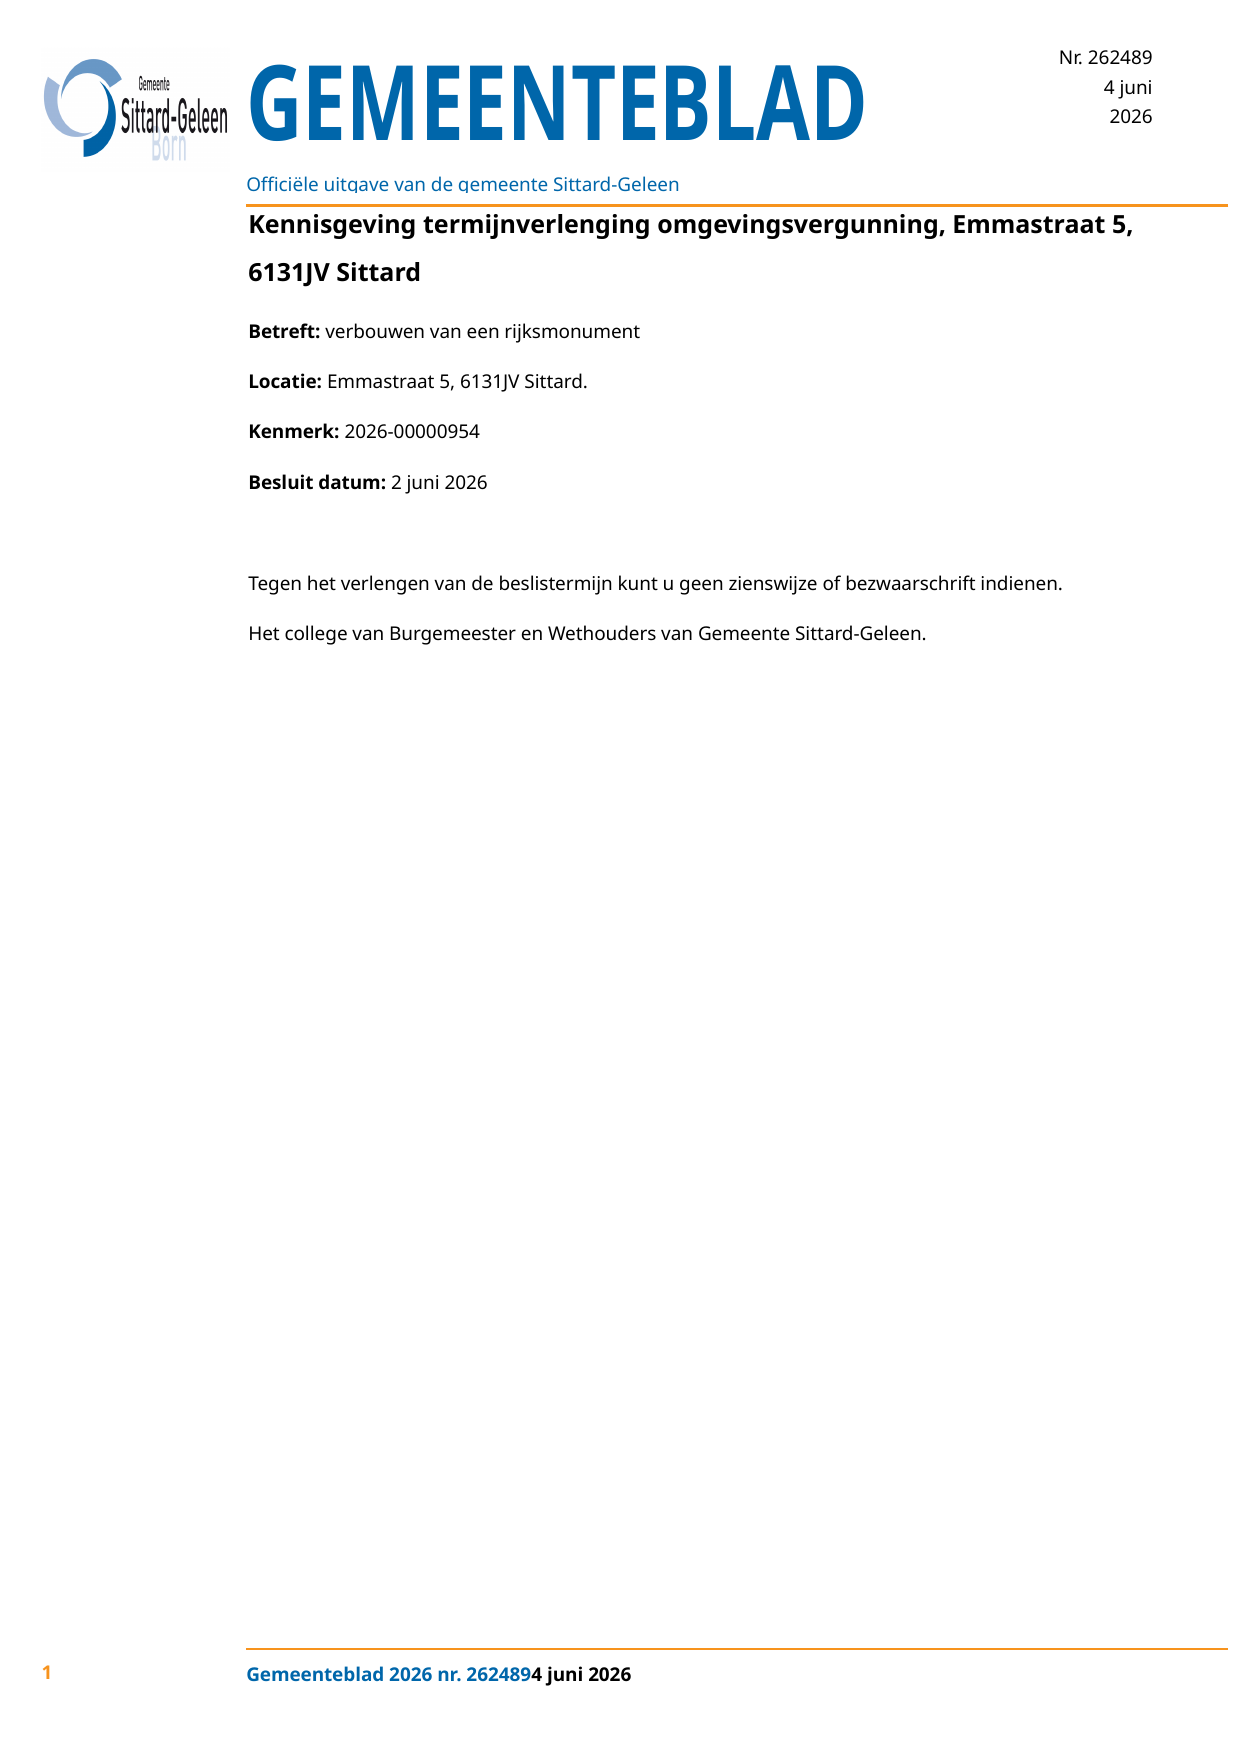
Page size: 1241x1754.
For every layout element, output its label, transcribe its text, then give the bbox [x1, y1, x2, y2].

text Kenmerk: 2026-00000954 [248, 419, 1152, 444]
text Het college van Burgemeester en Wethouders van Gemeente Sittard-Geleen. [248, 620, 1152, 646]
text Betreft: verbouwen van een rijksmonument [248, 318, 1152, 344]
text Tegen het verlengen van de beslistermijn kunt u geen zienswijze of bezwaarschrift indienen. [248, 570, 1152, 596]
picture [41, 47, 231, 172]
text Locatie: Emmastraat 5, 6131JV Sittard. [248, 368, 1152, 394]
text Kennisgeving termijnverlenging omgevingsvergunning, Emmastraat 5, 6131JV Sittard [248, 207, 1152, 288]
text Besluit datum: 2 juni 2026 [248, 469, 1152, 495]
